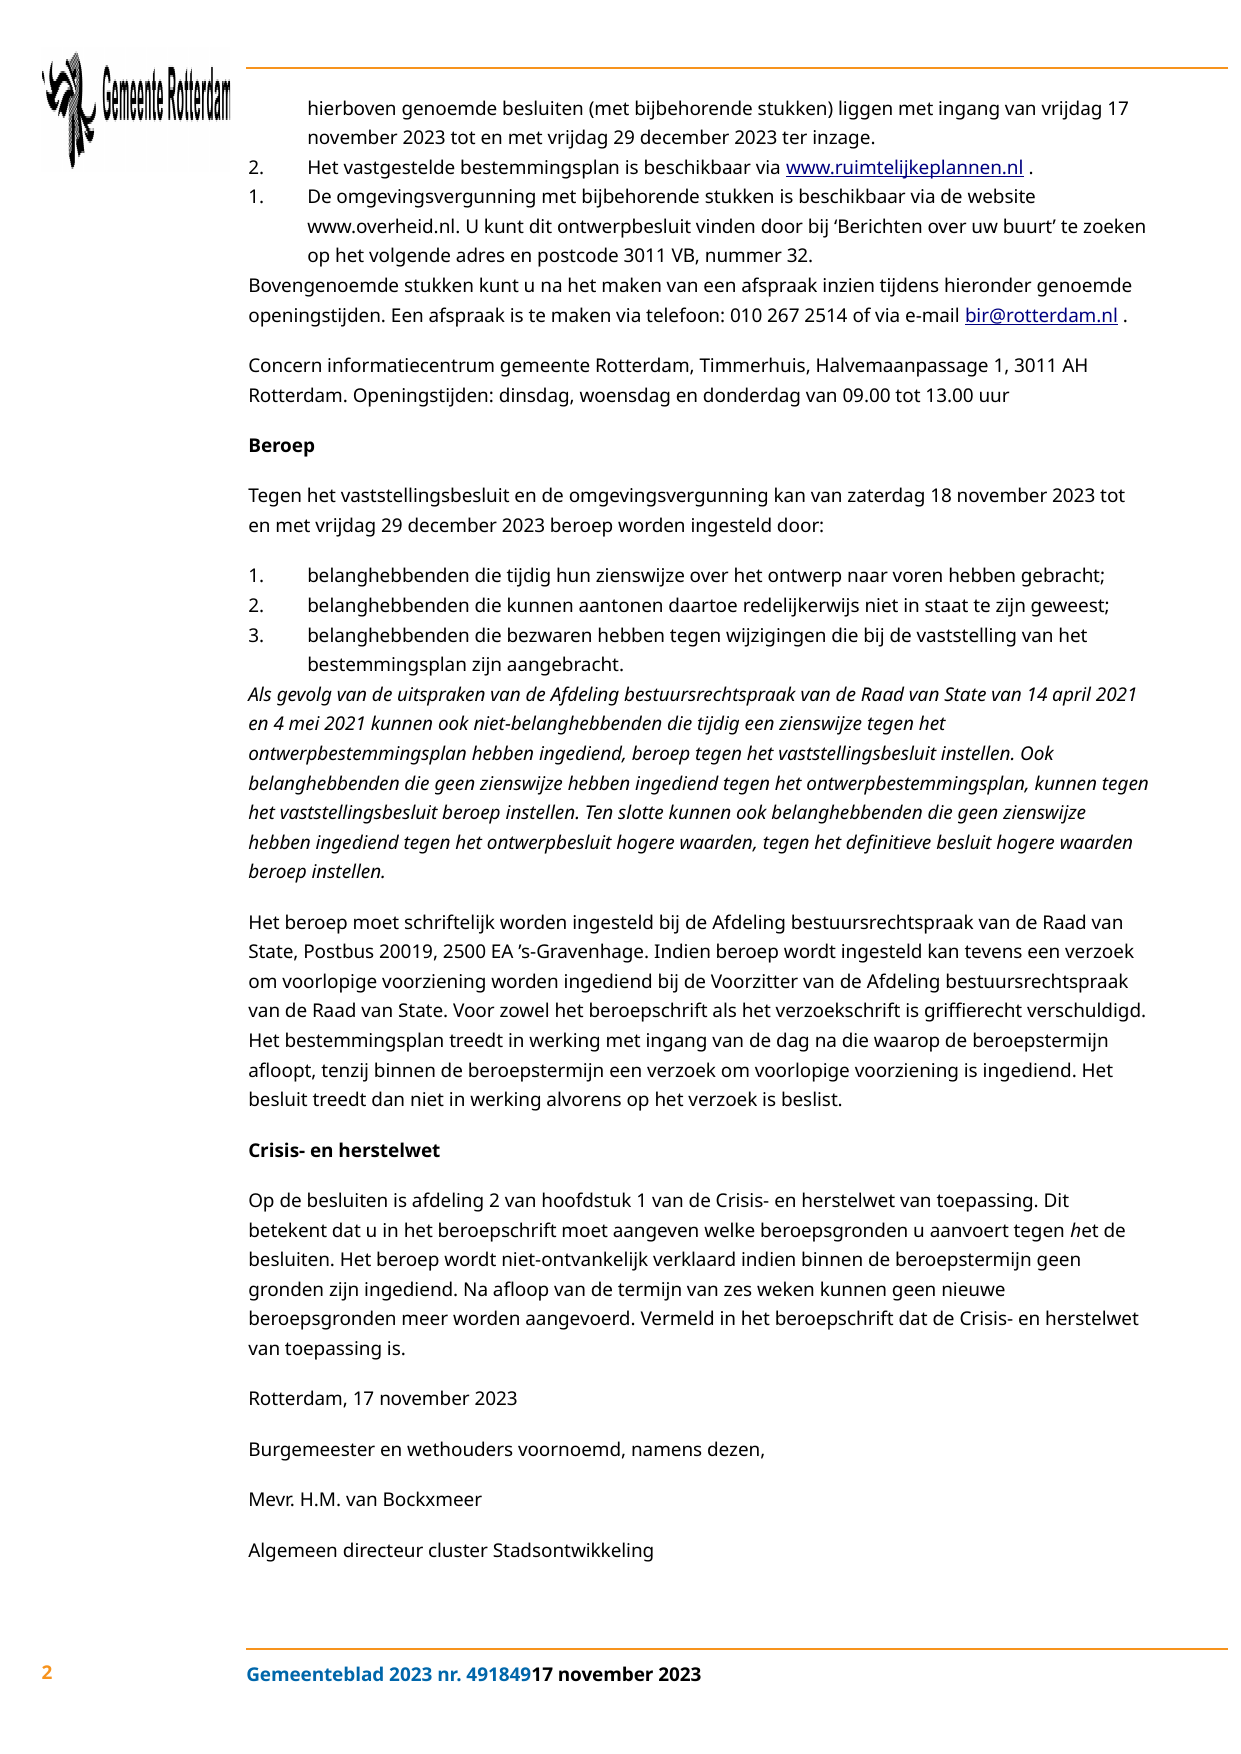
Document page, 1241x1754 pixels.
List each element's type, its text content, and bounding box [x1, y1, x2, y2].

text Op de besluiten is afdeling 2 van hoofdstuk 1 van de Crisis- en herstelwet van toepassing. Dit betekent dat u in het beroepschrift moet aangeven welke beroepsgronden u aanvoert tegen het de besluiten. Het beroep wordt niet-ontvankelijk verklaard indien binnen de beroepstermijn geen gronden zijn ingediend. Na afloop van de termijn van zes weken kunnen geen nieuwe beroepsgronden meer worden aangevoerd. Vermeld in het beroepschrift dat de Crisis- en herstelwet van toepassing is. [248, 1187, 1152, 1361]
text Burgemeester en wethouders voornoemd, namens dezen, [248, 1436, 1152, 1462]
list Het vastgestelde bestemmingsplan is beschikbaar via www.ruimtelijkeplannen.nl . [248, 154, 1152, 180]
text Het beroep moet schriftelijk worden ingesteld bij de Afdeling bestuursrechtspraak van de Raad van State, Postbus 20019, 2500 EA ’s-Gravenhage. Indien beroep wordt ingesteld kan tevens een verzoek om voorlopige voorziening worden ingediend bij de Voorzitter van de Afdeling bestuursrechtspraak van de Raad van State. Voor zowel het beroepschrift als het verzoekschrift is griffierecht verschuldigd. Het bestemmingsplan treedt in werking met ingang van de dag na die waarop de beroepstermijn afloopt, tenzij binnen de beroepstermijn een verzoek om voorlopige voorziening is ingediend. Het besluit treedt dan niet in werking alvorens op het verzoek is beslist. [248, 909, 1152, 1112]
picture [41, 47, 231, 172]
list belanghebbenden die bezwaren hebben tegen wijzigingen die bij de vaststelling van het bestemmingsplan zijn aangebracht. [248, 622, 1152, 677]
text Als gevolg van de uitspraken van de Afdeling bestuursrechtspraak van de Raad van State van 14 april 2021 en 4 mei 2021 kunnen ook niet-belanghebbenden die tijdig een zienswijze tegen het ontwerpbestemmingsplan hebben ingediend, beroep tegen het vaststellingsbesluit instellen. Ook belanghebbenden die geen zienswijze hebben ingediend tegen het ontwerpbestemmingsplan, kunnen tegen het vaststellingsbesluit beroep instellen. Ten slotte kunnen ook belanghebbenden die geen zienswijze hebben ingediend tegen het ontwerpbesluit hogere waarden, tegen het definitieve besluit hogere waarden beroep instellen. [248, 681, 1152, 884]
text Algemeen directeur cluster Stadsontwikkeling [248, 1537, 1152, 1563]
list De omgevingsvergunning met bijbehorende stukken is beschikbaar via de website www.overheid.nl. U kunt dit ontwerpbesluit vinden door bij ‘Berichten over uw buurt’ te zoeken op het volgende adres en postcode 3011 VB, nummer 32. [248, 183, 1152, 268]
text Mevr. H.M. van Bockxmeer [248, 1486, 1152, 1512]
text Beroep [248, 432, 1152, 458]
list belanghebbenden die kunnen aantonen daartoe redelijkerwijs niet in staat te zijn geweest; [248, 592, 1152, 618]
list belanghebbenden die tijdig hun zienswijze over het ontwerp naar voren hebben gebracht; [248, 563, 1152, 588]
text Crisis- en herstelwet [248, 1137, 1152, 1163]
text Tegen het vaststellingsbesluit en de omgevingsvergunning kan van zaterdag 18 november 2023 tot en met vrijdag 29 december 2023 beroep worden ingesteld door: [248, 483, 1152, 538]
text Bovengenoemde stukken kunt u na het maken van een afspraak inzien tijdens hieronder genoemde openingstijden. Een afspraak is te maken via telefoon: 010 267 2514 of via e-mail bir@rotterdam.nl . [248, 272, 1152, 328]
text Rotterdam, 17 november 2023 [248, 1386, 1152, 1411]
text Concern informatiecentrum gemeente Rotterdam, Timmerhuis, Halvemaanpassage 1, 3011 AH Rotterdam. Openingstijden: dinsdag, woensdag en donderdag van 09.00 tot 13.00 uur [248, 352, 1152, 408]
list hierboven genoemde besluiten (met bijbehorende stukken) liggen met ingang van vrijdag 17 november 2023 tot en met vrijdag 29 december 2023 ter inzage. [248, 95, 1152, 150]
